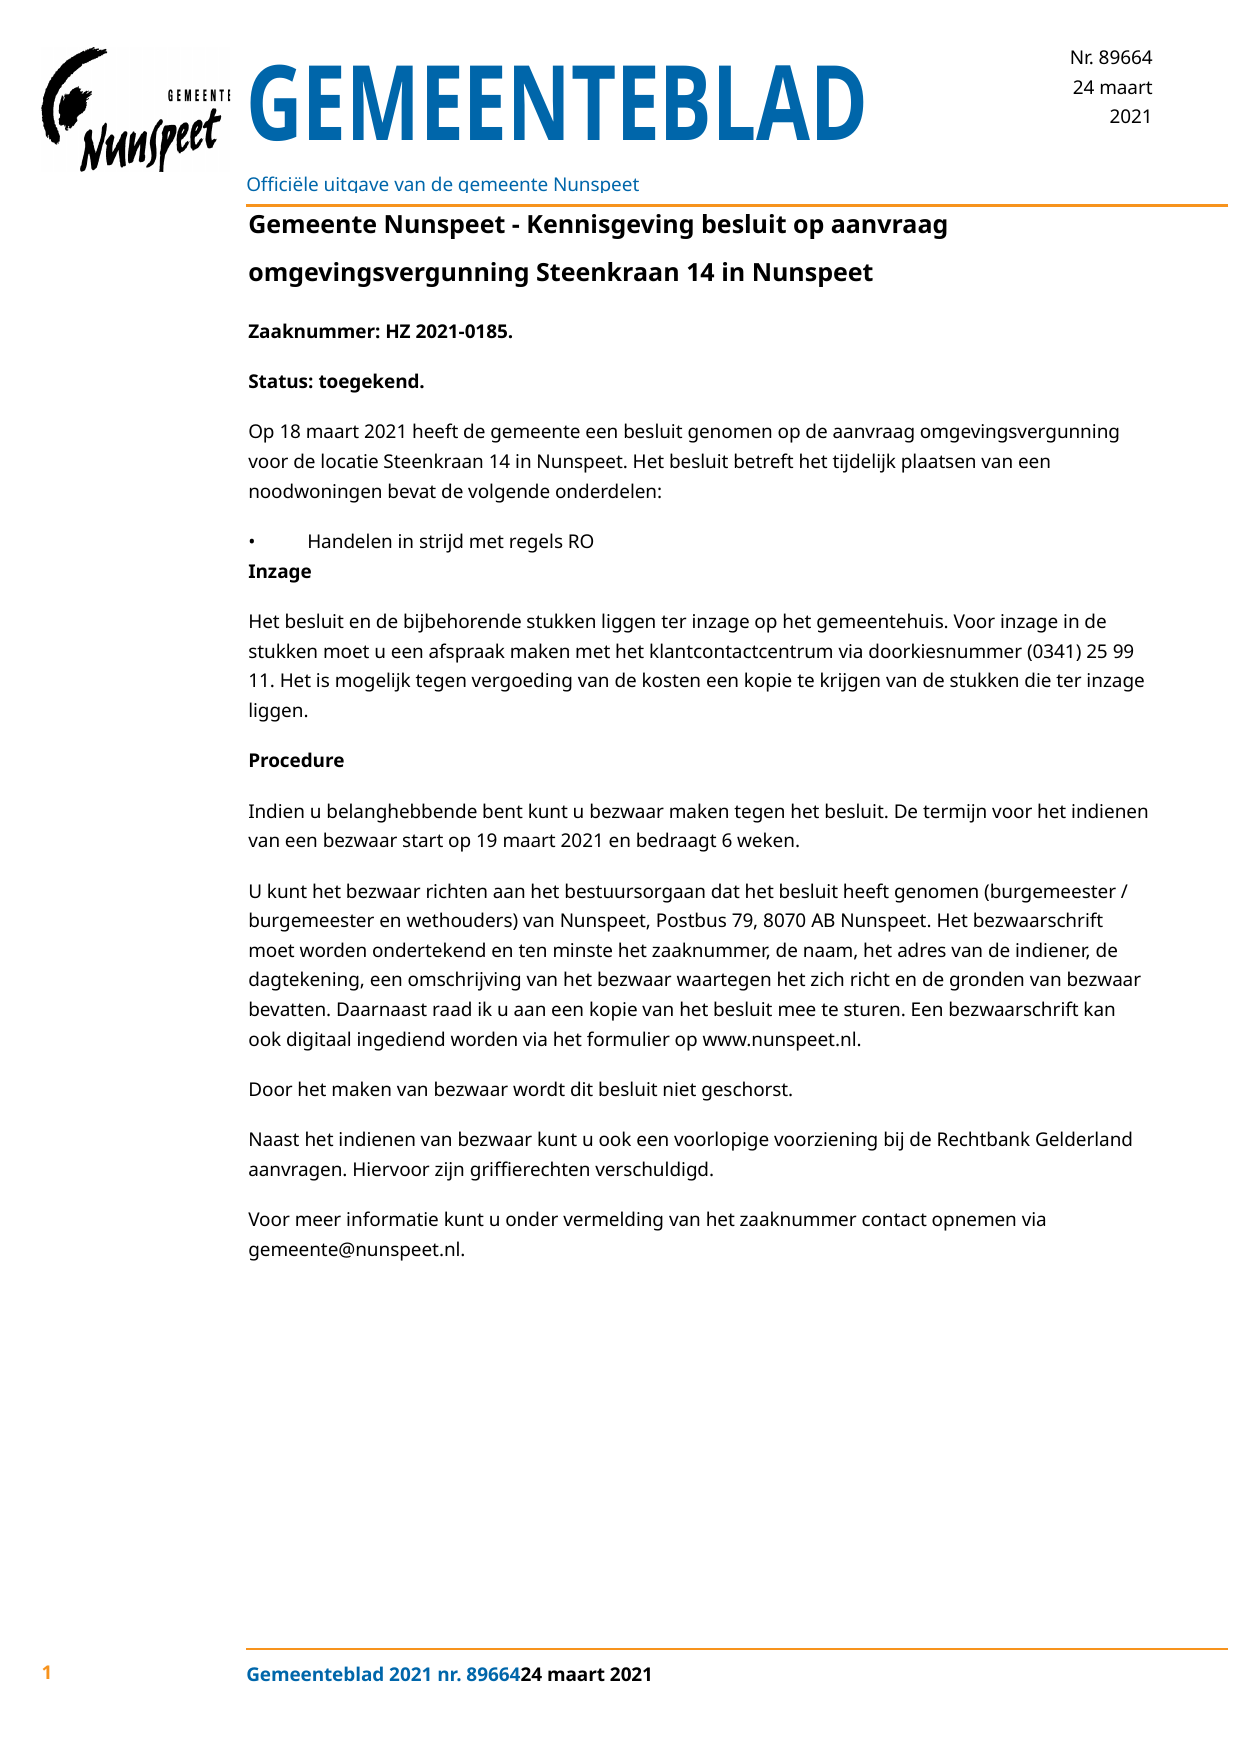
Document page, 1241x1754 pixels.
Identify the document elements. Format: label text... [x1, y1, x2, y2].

text U kunt het bezwaar richten aan het bestuursorgaan dat het besluit heeft genomen (burgemeester / burgemeester en wethouders) van Nunspeet, Postbus 79, 8070 AB Nunspeet. Het bezwaarschrift moet worden ondertekend en ten minste het zaaknummer, de naam, het adres van de indiener, de dagtekening, een omschrijving van het bezwaar waartegen het zich richt en de gronden van bezwaar bevatten. Daarnaast raad ik u aan een kopie van het besluit mee te sturen. Een bezwaarschrift kan ook digitaal ingediend worden via het formulier op www.nunspeet.nl. [248, 878, 1152, 1052]
text Voor meer informatie kunt u onder vermelding van het zaaknummer contact opnemen via gemeente@nunspeet.nl. [248, 1207, 1152, 1262]
text Gemeente Nunspeet - Kennisgeving besluit op aanvraag omgevingsvergunning Steenkraan 14 in Nunspeet [248, 207, 1152, 288]
picture [41, 47, 231, 172]
text Op 18 maart 2021 heeft de gemeente een besluit genomen op de aanvraag omgevingsvergunning voor de locatie Steenkraan 14 in Nunspeet. Het besluit betreft het tijdelijk plaatsen van een noodwoningen bevat de volgende onderdelen: [248, 419, 1152, 504]
text Procedure [248, 747, 1152, 773]
text Door het maken van bezwaar wordt dit besluit niet geschorst. [248, 1076, 1152, 1102]
text Status: toegekend. [248, 368, 1152, 394]
text Naast het indienen van bezwaar kunt u ook een voorlopige voorziening bij de Rechtbank Gelderland aanvragen. Hiervoor zijn griffierechten verschuldigd. [248, 1127, 1152, 1182]
text Het besluit en de bijbehorende stukken liggen ter inzage op het gemeentehuis. Voor inzage in de stukken moet u een afspraak maken met het klantcontactcentrum via doorkiesnummer (0341) 25 99 11. Het is mogelijk tegen vergoeding van de kosten een kopie te krijgen van de stukken die ter inzage liggen. [248, 608, 1152, 723]
text Zaaknummer: HZ 2021-0185. [248, 318, 1152, 344]
list Handelen in strijd met regels RO [248, 528, 1152, 554]
text Inzage [248, 558, 1152, 584]
text Indien u belanghebbende bent kunt u bezwaar maken tegen het besluit. De termijn voor het indienen van een bezwaar start op 19 maart 2021 en bedraagt 6 weken. [248, 798, 1152, 853]
